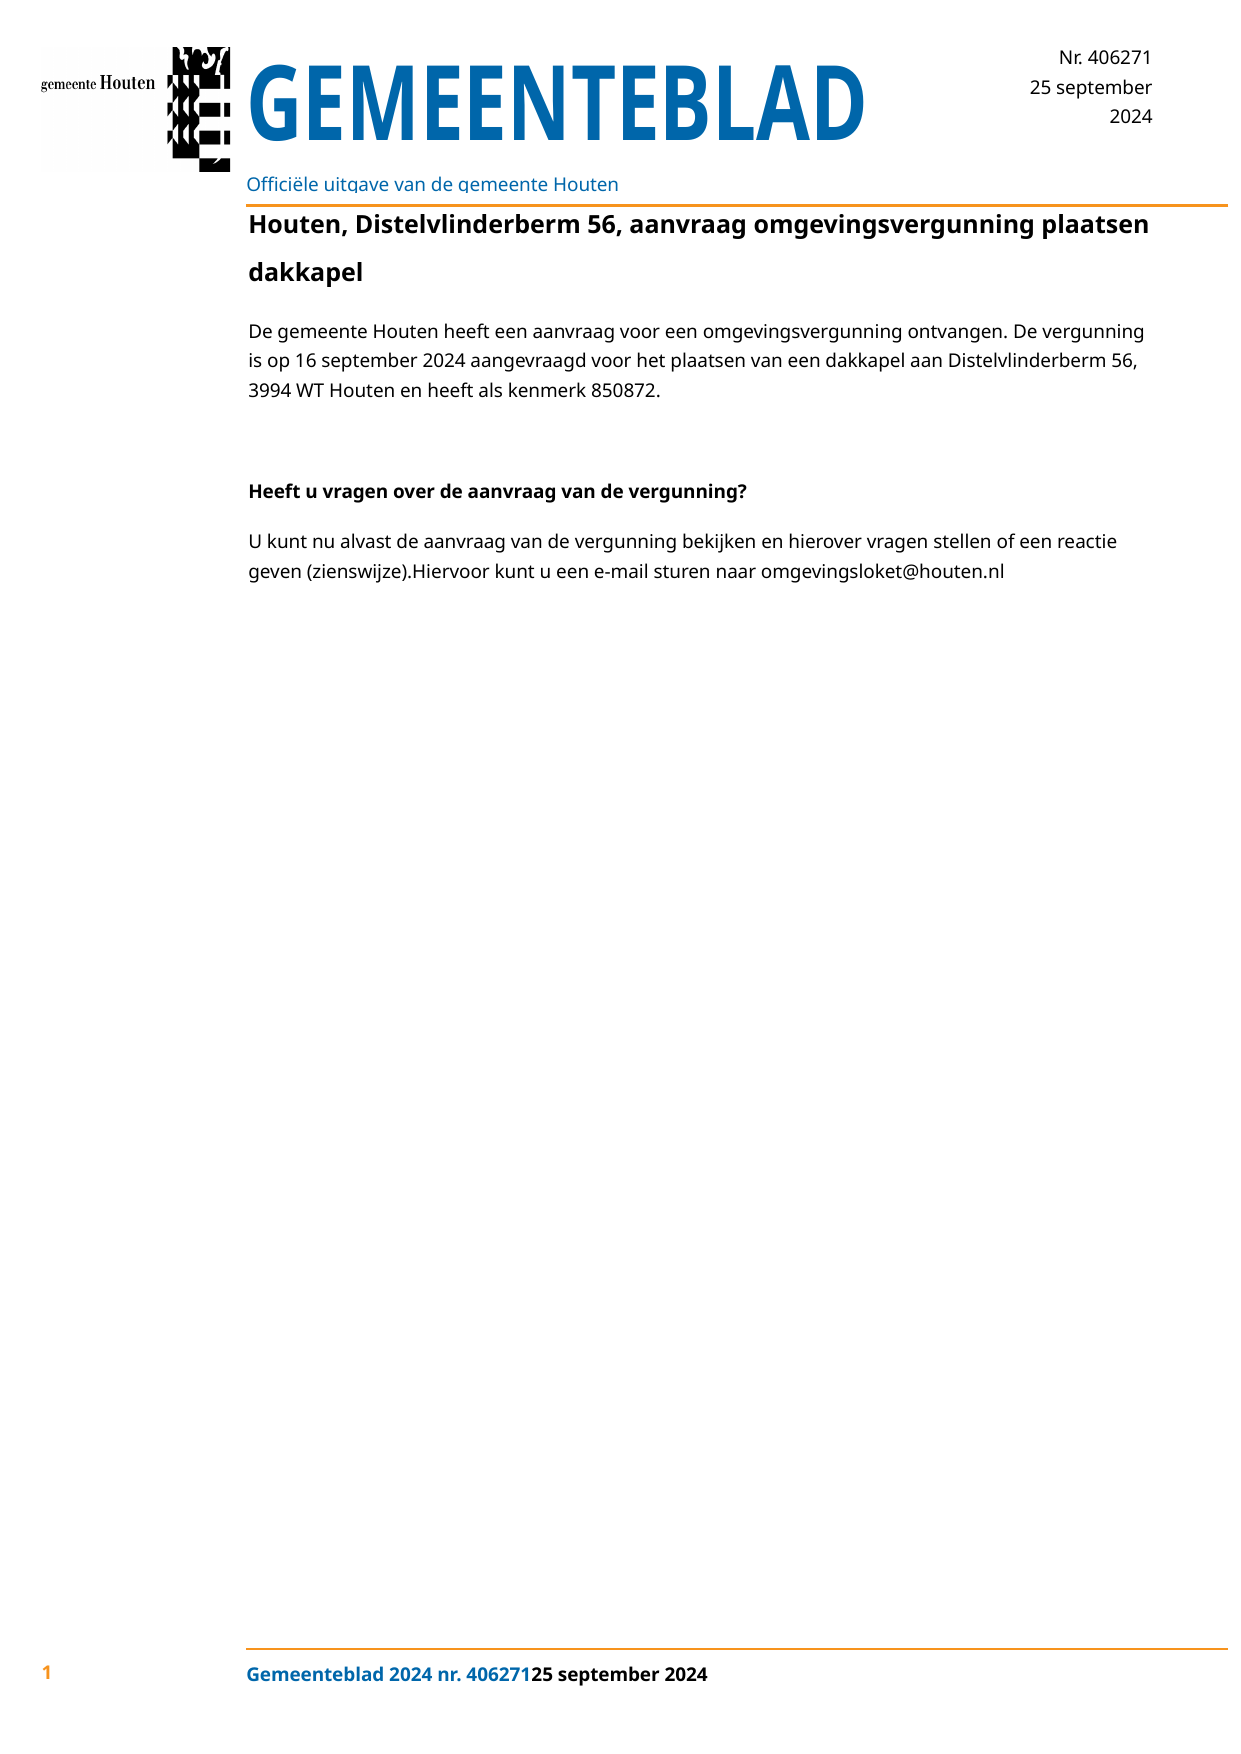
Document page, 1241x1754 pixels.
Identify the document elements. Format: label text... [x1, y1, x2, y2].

text U kunt nu alvast de aanvraag van de vergunning bekijken en hierover vragen stellen of een reactie geven (zienswijze).Hiervoor kunt u een e-mail sturen naar omgevingsloket@houten.nl [248, 528, 1152, 584]
text Houten, Distelvlinderberm 56, aanvraag omgevingsvergunning plaatsen dakkapel [248, 207, 1152, 288]
text Heeft u vragen over de aanvraag van de vergunning? [248, 478, 1152, 504]
picture [41, 47, 231, 172]
text De gemeente Houten heeft een aanvraag voor een omgevingsvergunning ontvangen. De vergunning is op 16 september 2024 aangevraagd voor het plaatsen van een dakkapel aan Distelvlinderberm 56, 3994 WT Houten en heeft als kenmerk 850872. [248, 318, 1152, 403]
